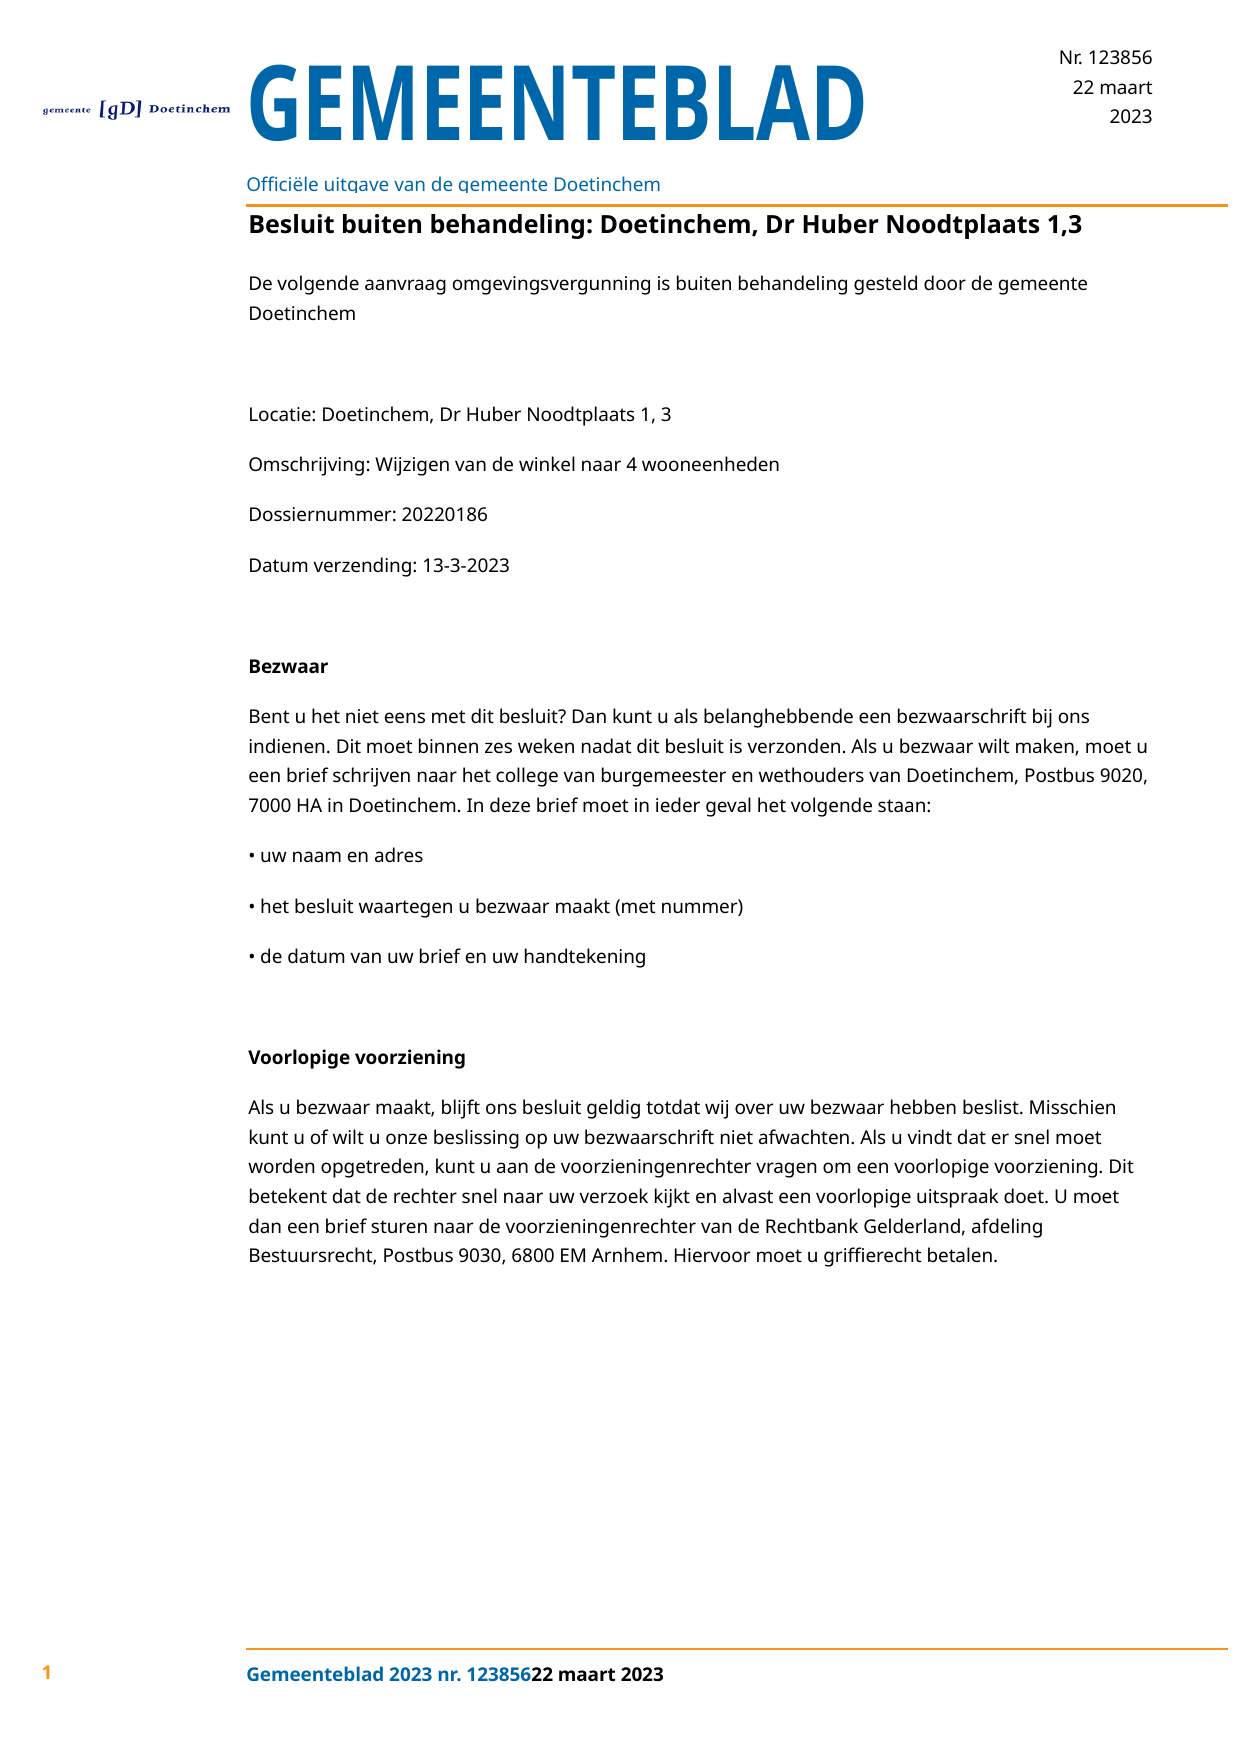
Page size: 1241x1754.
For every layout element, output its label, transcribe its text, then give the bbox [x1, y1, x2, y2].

text De volgende aanvraag omgevingsvergunning is buiten behandeling gesteld door de gemeente Doetinchem [248, 270, 1152, 326]
text • uw naam en adres [248, 842, 1152, 868]
text Dossiernummer: 20220186 [248, 502, 1152, 527]
text • het besluit waartegen u bezwaar maakt (met nummer) [248, 893, 1152, 918]
text Omschrijving: Wijzigen van de winkel naar 4 wooneenheden [248, 451, 1152, 477]
text Datum verzending: 13-3-2023 [248, 552, 1152, 578]
text Besluit buiten behandeling: Doetinchem, Dr Huber Noodtplaats 1,3 [248, 207, 1152, 241]
text Als u bezwaar maakt, blijft ons besluit geldig totdat wij over uw bezwaar hebben beslist. Misschien kunt u of wilt u onze beslissing op uw bezwaarschrift niet afwachten. Als u vindt dat er snel moet worden opgetreden, kunt u aan de voorzieningenrechter vragen om een voorlopige voorziening. Dit betekent dat de rechter snel naar uw verzoek kijkt en alvast een voorlopige uitspraak doet. U moet dan een brief sturen naar de voorzieningenrechter van de Rechtbank Gelderland, afdeling Bestuursrecht, Postbus 9030, 6800 EM Arnhem. Hiervoor moet u griffierecht betalen. [248, 1094, 1152, 1268]
picture [41, 47, 231, 172]
text Bent u het niet eens met dit besluit? Dan kunt u als belanghebbende een bezwaarschrift bij ons indienen. Dit moet binnen zes weken nadat dit besluit is verzonden. Als u bezwaar wilt maken, moet u een brief schrijven naar het college van burgemeester en wethouders van Doetinchem, Postbus 9020, 7000 HA in Doetinchem. In deze brief moet in ieder geval het volgende staan: [248, 703, 1152, 818]
text • de datum van uw brief en uw handtekening [248, 943, 1152, 969]
text Locatie: Doetinchem, Dr Huber Noodtplaats 1, 3 [248, 401, 1152, 426]
text Bezwaar [248, 653, 1152, 678]
text Voorlopige voorziening [248, 1044, 1152, 1070]
